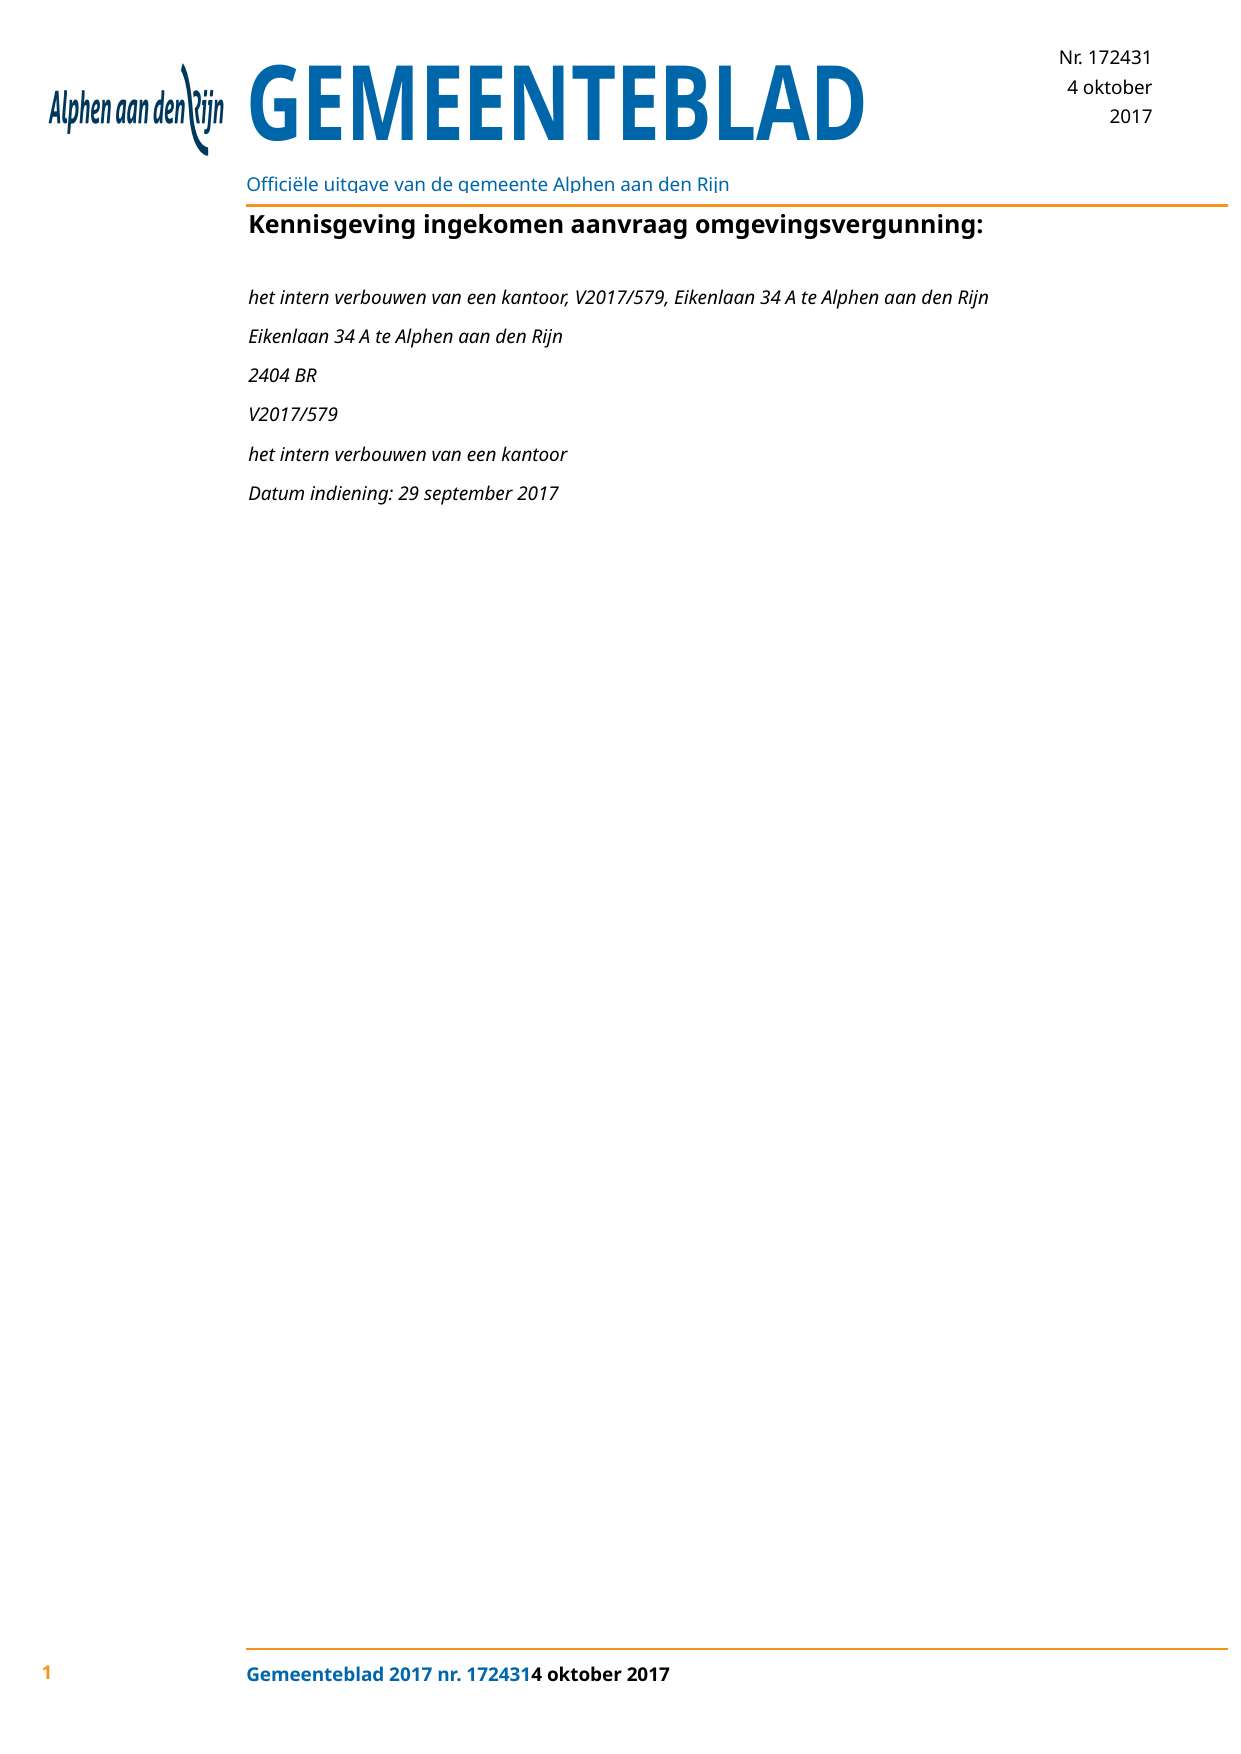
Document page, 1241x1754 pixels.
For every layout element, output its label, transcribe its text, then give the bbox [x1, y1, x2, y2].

text 2404 BR [248, 362, 1152, 388]
text V2017/579 [248, 402, 1152, 427]
text Kennisgeving ingekomen aanvraag omgevingsvergunning: [248, 207, 1152, 241]
text Eikenlaan 34 A te Alphen aan den Rijn [248, 323, 1152, 349]
text het intern verbouwen van een kantoor, V2017/579, Eikenlaan 34 A te Alphen aan den Rijn [248, 284, 1152, 309]
text het intern verbouwen van een kantoor [248, 441, 1152, 467]
text Datum indiening: 29 september 2017 [248, 480, 1152, 506]
picture [41, 47, 231, 172]
